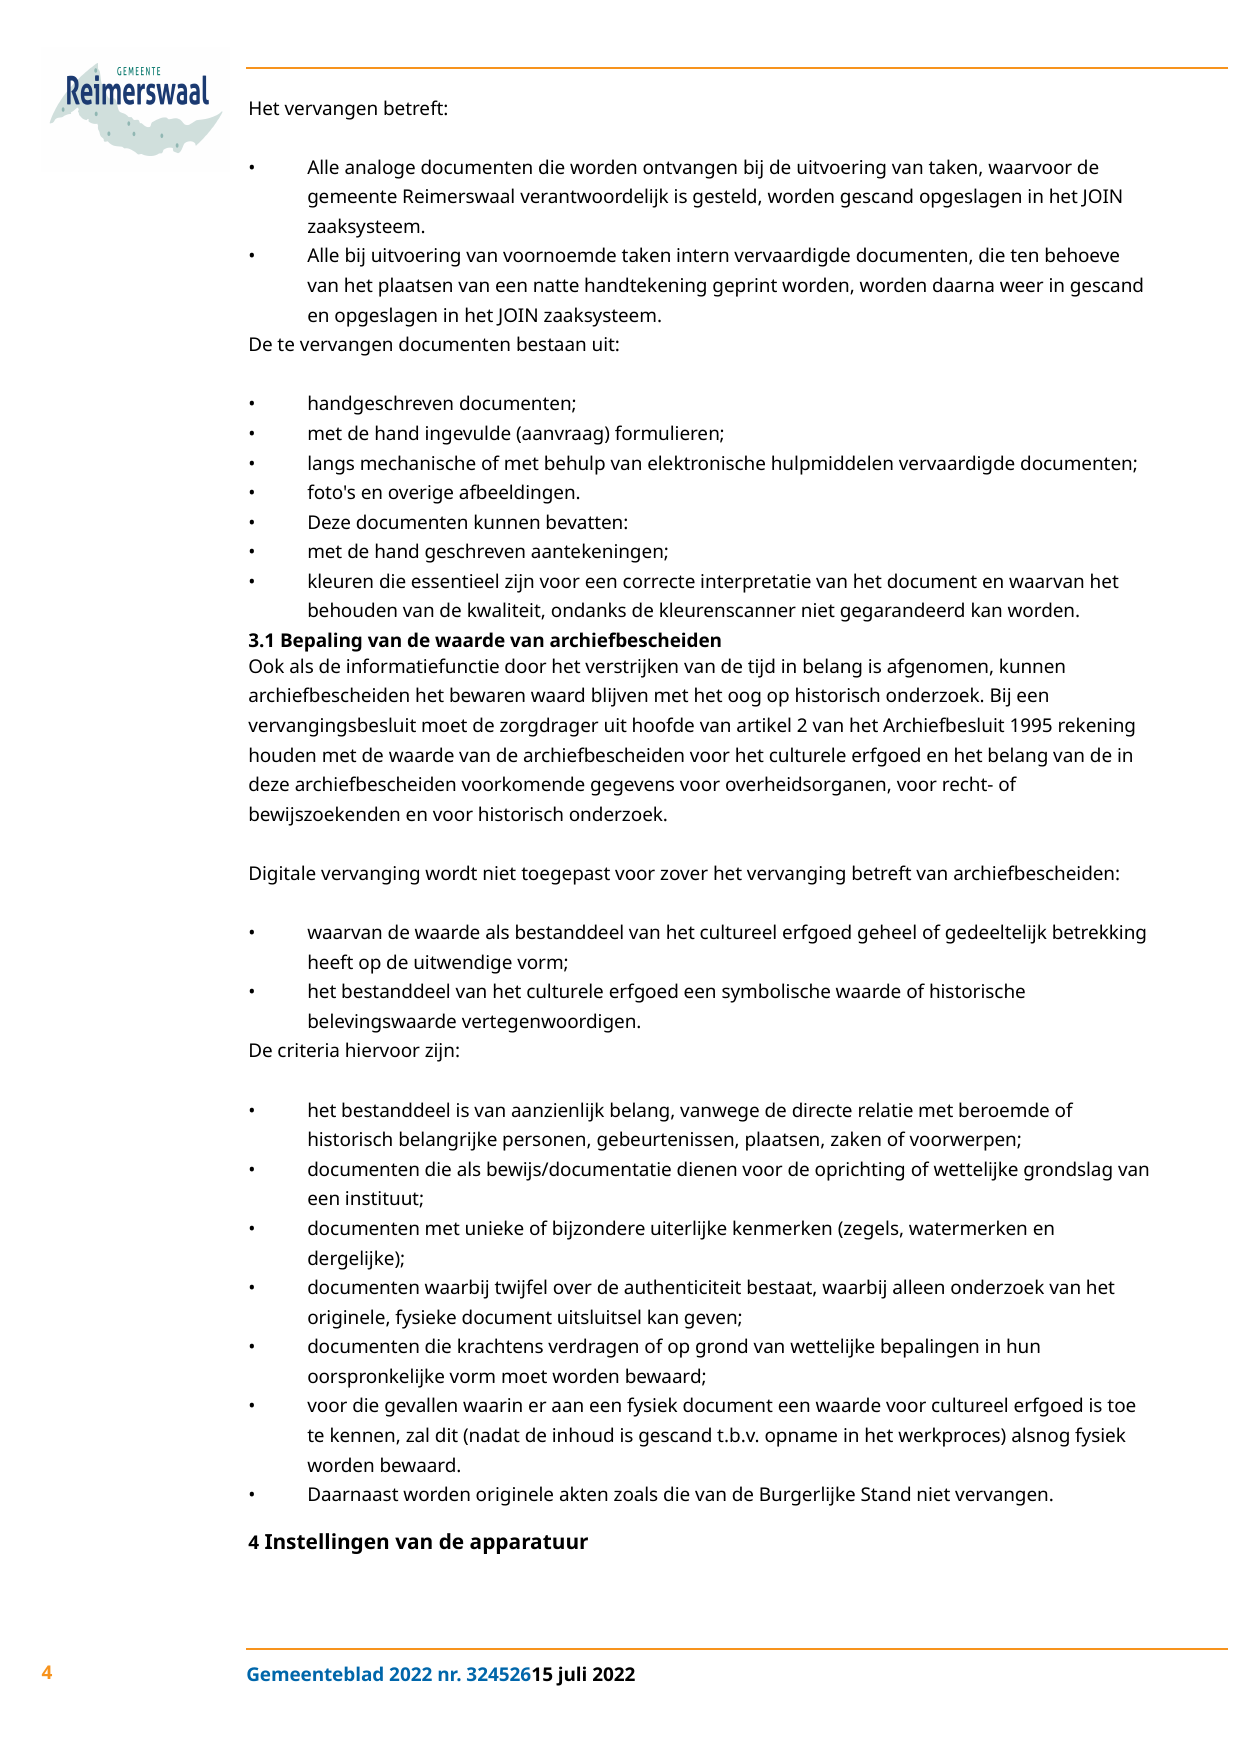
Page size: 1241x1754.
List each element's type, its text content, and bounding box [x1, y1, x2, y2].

text De criteria hiervoor zijn: [248, 1038, 1152, 1063]
list Alle bij uitvoering van voornoemde taken intern vervaardigde documenten, die ten behoeve van het plaatsen van een natte handtekening geprint worden, worden daarna weer in gescand en opgeslagen in het JOIN zaaksysteem. [248, 243, 1152, 328]
list Alle analoge documenten die worden ontvangen bij de uitvoering van taken, waarvoor de gemeente Reimerswaal verantwoordelijk is gesteld, worden gescand opgeslagen in het JOIN zaaksysteem. [248, 154, 1152, 239]
text 4 Instellingen van de apparatuur [248, 1527, 1152, 1555]
text Digitale vervanging wordt niet toegepast voor zover het vervanging betreft van archiefbescheiden: [248, 860, 1152, 886]
list handgeschreven documenten; [248, 391, 1152, 416]
text Het vervangen betreft: [248, 95, 1152, 121]
list waarvan de waarde als bestanddeel van het cultureel erfgoed geheel of gedeeltelijk betrekking heeft op de uitwendige vorm; [248, 919, 1152, 974]
list langs mechanische of met behulp van elektronische hulpmiddelen vervaardigde documenten; [248, 450, 1152, 476]
list documenten die krachtens verdragen of op grond van wettelijke bepalingen in hun oorspronkelijke vorm moet worden bewaard; [248, 1333, 1152, 1389]
text 3.1 Bepaling van de waarde van archiefbescheiden [248, 627, 1152, 653]
text Ook als de informatiefunctie door het verstrijken van de tijd in belang is afgenomen, kunnen archiefbescheiden het bewaren waard blijven met het oog op historisch onderzoek. Bij een vervangingsbesluit moet de zorgdrager uit hoofde van artikel 2 van het Archiefbesluit 1995 rekening houden met de waarde van de archiefbescheiden voor het culturele erfgoed en het belang van de in deze archiefbescheiden voorkomende gegevens voor overheidsorganen, voor recht- of bewijszoekenden en voor historisch onderzoek. [248, 653, 1152, 827]
picture [41, 47, 231, 172]
list documenten die als bewijs/documentatie dienen voor de oprichting of wettelijke grondslag van een instituut; [248, 1156, 1152, 1211]
list Deze documenten kunnen bevatten: [248, 509, 1152, 535]
list het bestanddeel is van aanzienlijk belang, vanwege de directe relatie met beroemde of historisch belangrijke personen, gebeurtenissen, plaatsen, zaken of voorwerpen; [248, 1097, 1152, 1152]
list Daarnaast worden originele akten zoals die van de Burgerlijke Stand niet vervangen. [248, 1481, 1152, 1507]
list met de hand ingevulde (aanvraag) formulieren; [248, 420, 1152, 446]
list documenten met unieke of bijzondere uiterlijke kenmerken (zegels, watermerken en dergelijke); [248, 1215, 1152, 1270]
list kleuren die essentieel zijn voor een correcte interpretatie van het document en waarvan het behouden van de kwaliteit, ondanks de kleurenscanner niet gegarandeerd kan worden. [248, 568, 1152, 623]
list het bestanddeel van het culturele erfgoed een symbolische waarde of historische belevingswaarde vertegenwoordigen. [248, 978, 1152, 1034]
list met de hand geschreven aantekeningen; [248, 538, 1152, 564]
list foto's en overige afbeeldingen. [248, 479, 1152, 505]
list voor die gevallen waarin er aan een fysiek document een waarde voor cultureel erfgoed is toe te kennen, zal dit (nadat de inhoud is gescand t.b.v. opname in het werkproces) alsnog fysiek worden bewaard. [248, 1393, 1152, 1477]
text De te vervangen documenten bestaan uit: [248, 331, 1152, 357]
list documenten waarbij twijfel over de authenticiteit bestaat, waarbij alleen onderzoek van het originele, fysieke document uitsluitsel kan geven; [248, 1274, 1152, 1329]
